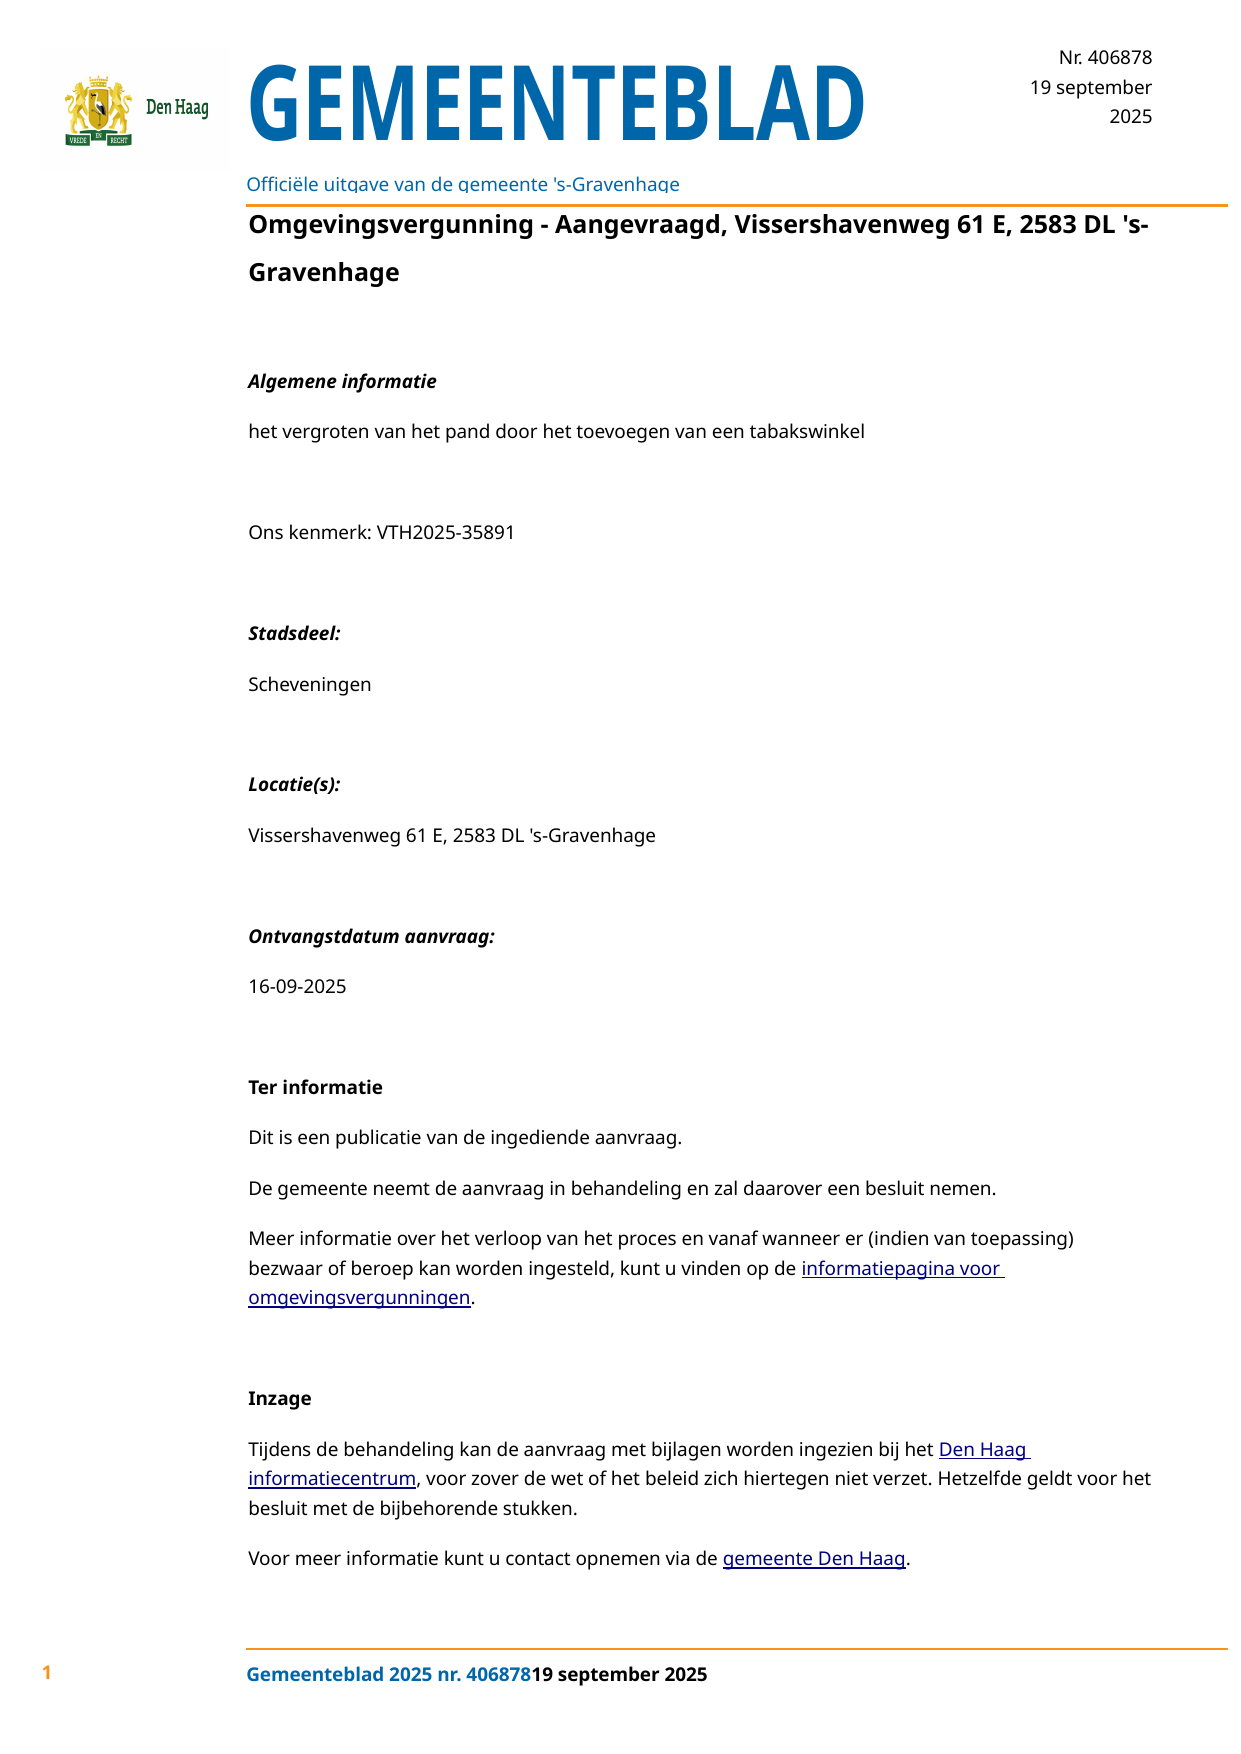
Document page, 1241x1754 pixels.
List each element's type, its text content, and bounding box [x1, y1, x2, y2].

text De gemeente neemt de aanvraag in behandeling en zal daarover een besluit nemen. [248, 1175, 1152, 1201]
text Voor meer informatie kunt u contact opnemen via de gemeente Den Haag. [248, 1545, 1152, 1571]
text Ontvangstdatum aanvraag: [248, 923, 1152, 949]
text Ter informatie [248, 1074, 1152, 1100]
picture [41, 47, 231, 172]
text Algemene informatie [248, 368, 1152, 394]
text Inzage [248, 1385, 1152, 1411]
text Ons kenmerk: VTH2025-35891 [248, 519, 1152, 545]
text Omgevingsvergunning - Aangevraagd, Vissershavenweg 61 E, 2583 DL 's-Gravenhage [248, 207, 1152, 288]
text 16-09-2025 [248, 973, 1152, 999]
text Dit is een publicatie van de ingediende aanvraag. [248, 1124, 1152, 1150]
text het vergroten van het pand door het toevoegen van een tabakswinkel [248, 419, 1152, 444]
text Tijdens de behandeling kan de aanvraag met bijlagen worden ingezien bij het Den Haag informatiecentrum, voor zover de wet of het beleid zich hiertegen niet verzet. Hetzelfde geldt voor het besluit met de bijbehorende stukken. [248, 1436, 1152, 1521]
text Scheveningen [248, 671, 1152, 697]
text Meer informatie over het verloop van het proces en vanaf wanneer er (indien van toepassing) bezwaar of beroep kan worden ingesteld, kunt u vinden op de informatiepagina voor omgevingsvergunningen. [248, 1225, 1152, 1310]
text Stadsdeel: [248, 620, 1152, 646]
text Locatie(s): [248, 772, 1152, 797]
text Vissershavenweg 61 E, 2583 DL 's-Gravenhage [248, 822, 1152, 848]
